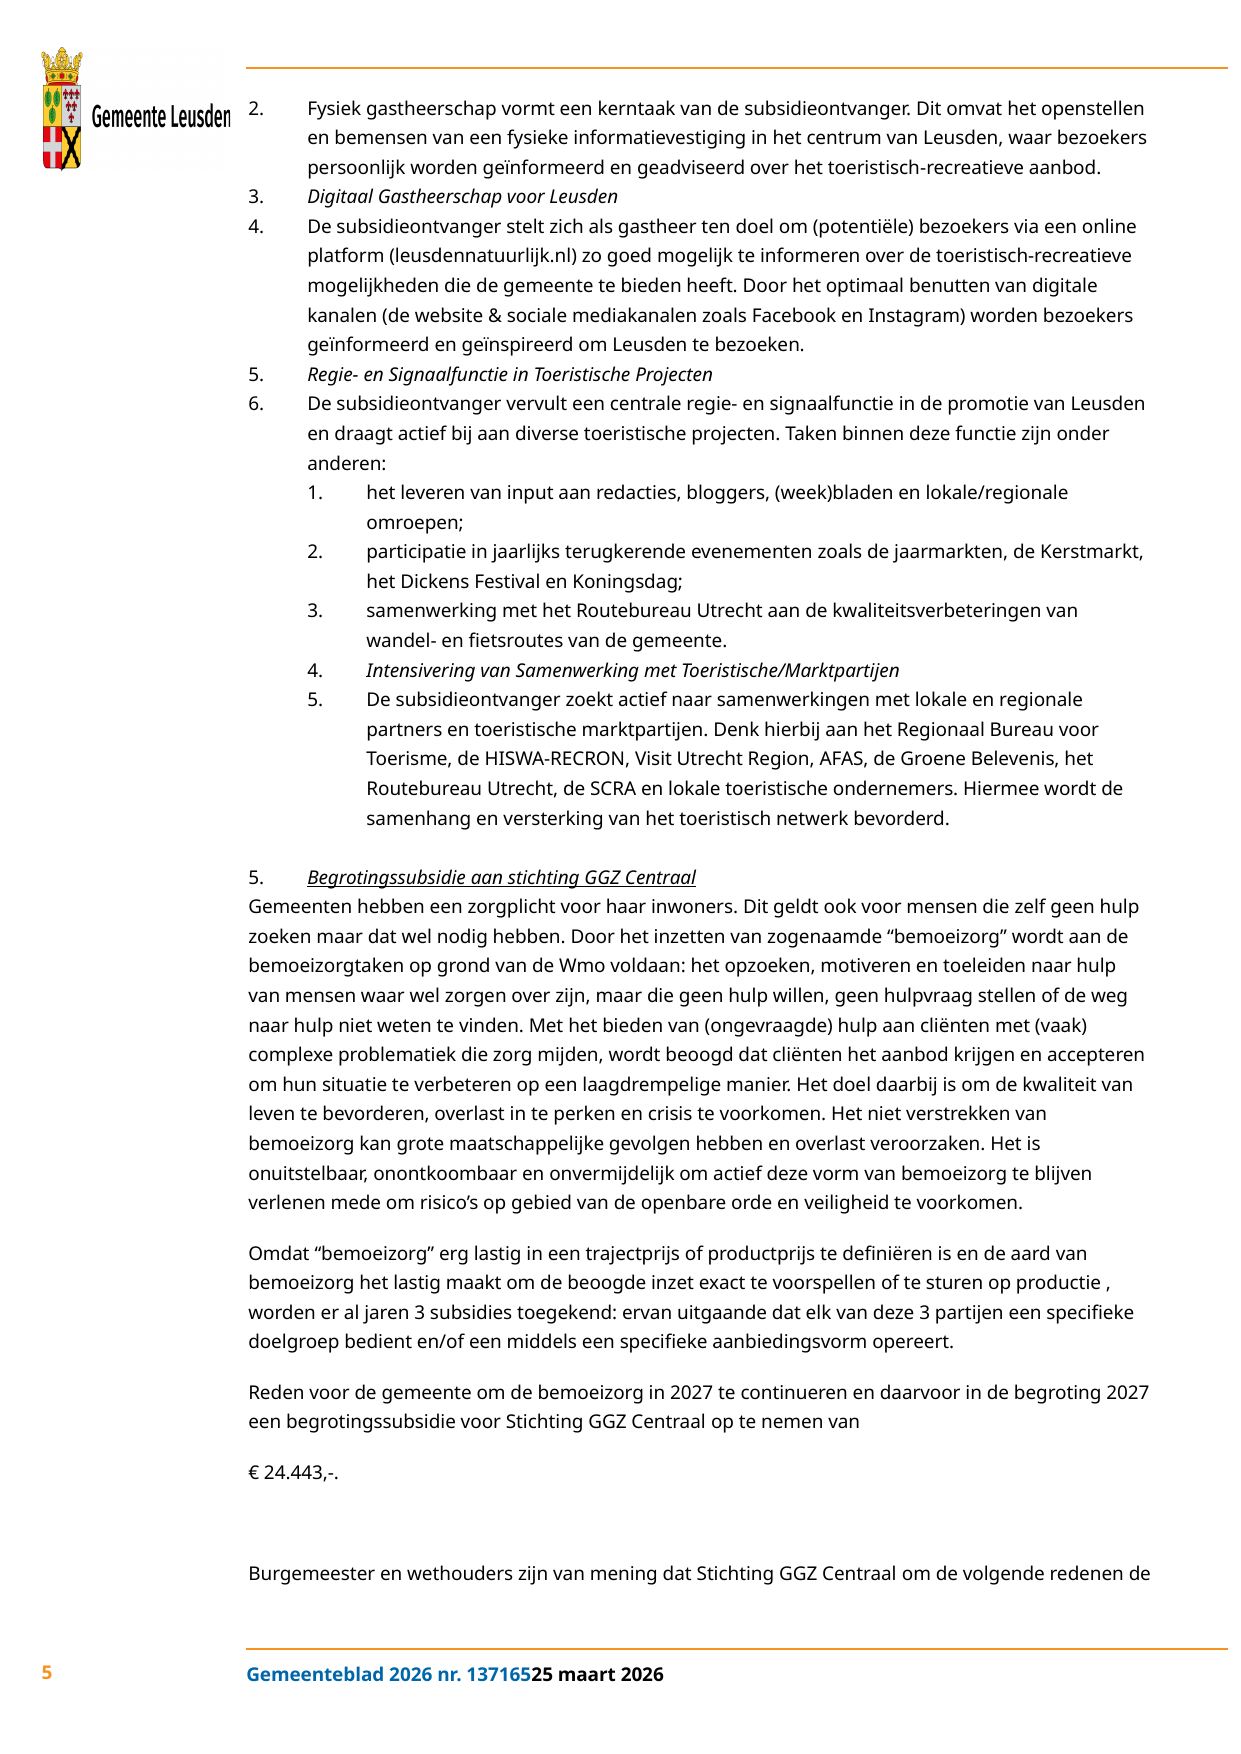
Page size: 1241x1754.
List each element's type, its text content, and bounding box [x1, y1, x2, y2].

text Burgemeester en wethouders zijn van mening dat Stichting GGZ Centraal om de volgende redenen de [248, 1560, 1152, 1586]
list De subsidieontvanger vervult een centrale regie- en signaalfunctie in de promotie van Leusden en draagt actief bij aan diverse toeristische projecten. Taken binnen deze functie zijn onder anderen: [248, 391, 1152, 476]
list samenwerking met het Routebureau Utrecht aan de kwaliteitsverbeteringen van wandel- en fietsroutes van de gemeente. [307, 598, 1152, 653]
text € 24.443,-. [248, 1459, 1152, 1485]
list participatie in jaarlijks terugkerende evenementen zoals de jaarmarkten, de Kerstmarkt, het Dickens Festival en Koningsdag; [307, 538, 1152, 594]
list Digitaal Gastheerschap voor Leusden [248, 183, 1152, 209]
text Omdat “bemoeizorg” erg lastig in een trajectprijs of productprijs te definiëren is en de aard van bemoeizorg het lastig maakt om de beoogde inzet exact te voorspellen of te sturen op productie , worden er al jaren 3 subsidies toegekend: ervan uitgaande dat elk van deze 3 partijen een specifieke doelgroep bedient en/of een middels een specifieke aanbiedingsvorm opereert. [248, 1240, 1152, 1354]
picture [41, 47, 231, 172]
list het leveren van input aan redacties, bloggers, (week)bladen en lokale/regionale omroepen; [307, 479, 1152, 535]
list De subsidieontvanger zoekt actief naar samenwerkingen met lokale en regionale partners en toeristische marktpartijen. Denk hierbij aan het Regionaal Bureau voor Toerisme, de HISWA-RECRON, Visit Utrecht Region, AFAS, de Groene Belevenis, het Routebureau Utrecht, de SCRA en lokale toeristische ondernemers. Hiermee wordt de samenhang en versterking van het toeristisch netwerk bevorderd. [307, 686, 1152, 831]
list Regie- en Signaalfunctie in Toeristische Projecten [248, 361, 1152, 387]
text Reden voor de gemeente om de bemoeizorg in 2027 te continueren en daarvoor in de begroting 2027 een begrotingssubsidie voor Stichting GGZ Centraal op te nemen van [248, 1379, 1152, 1434]
list Begrotingssubsidie aan stichting GGZ Centraal [248, 864, 1152, 890]
list Intensivering van Samenwerking met Toeristische/Marktpartijen [307, 657, 1152, 683]
list De subsidieontvanger stelt zich als gastheer ten doel om (potentiële) bezoekers via een online platform (leusdennatuurlijk.nl) zo goed mogelijk te informeren over de toeristisch-recreatieve mogelijkheden die de gemeente te bieden heeft. Door het optimaal benutten van digitale kanalen (de website & sociale mediakanalen zoals Facebook en Instagram) worden bezoekers geïnformeerd en geïnspireerd om Leusden te bezoeken. [248, 213, 1152, 357]
list Fysiek gastheerschap vormt een kerntaak van de subsidieontvanger. Dit omvat het openstellen en bemensen van een fysieke informatievestiging in het centrum van Leusden, waar bezoekers persoonlijk worden geïnformeerd en geadviseerd over het toeristisch‑recreatieve aanbod. [248, 95, 1152, 180]
text Gemeenten hebben een zorgplicht voor haar inwoners. Dit geldt ook voor mensen die zelf geen hulp zoeken maar dat wel nodig hebben. Door het inzetten van zogenaamde “bemoeizorg” wordt aan de bemoeizorgtaken op grond van de Wmo voldaan: het opzoeken, motiveren en toeleiden naar hulp van mensen waar wel zorgen over zijn, maar die geen hulp willen, geen hulpvraag stellen of de weg naar hulp niet weten te vinden. Met het bieden van (ongevraagde) hulp aan cliënten met (vaak) complexe problematiek die zorg mijden, wordt beoogd dat cliënten het aanbod krijgen en accepteren om hun situatie te verbeteren op een laagdrempelige manier. Het doel daarbij is om de kwaliteit van leven te bevorderen, overlast in te perken en crisis te voorkomen. Het niet verstrekken van bemoeizorg kan grote maatschappelijke gevolgen hebben en overlast veroorzaken. Het is onuitstelbaar, onontkoombaar en onvermijdelijk om actief deze vorm van bemoeizorg te blijven verlenen mede om risico’s op gebied van de openbare orde en veiligheid te voorkomen. [248, 893, 1152, 1215]
